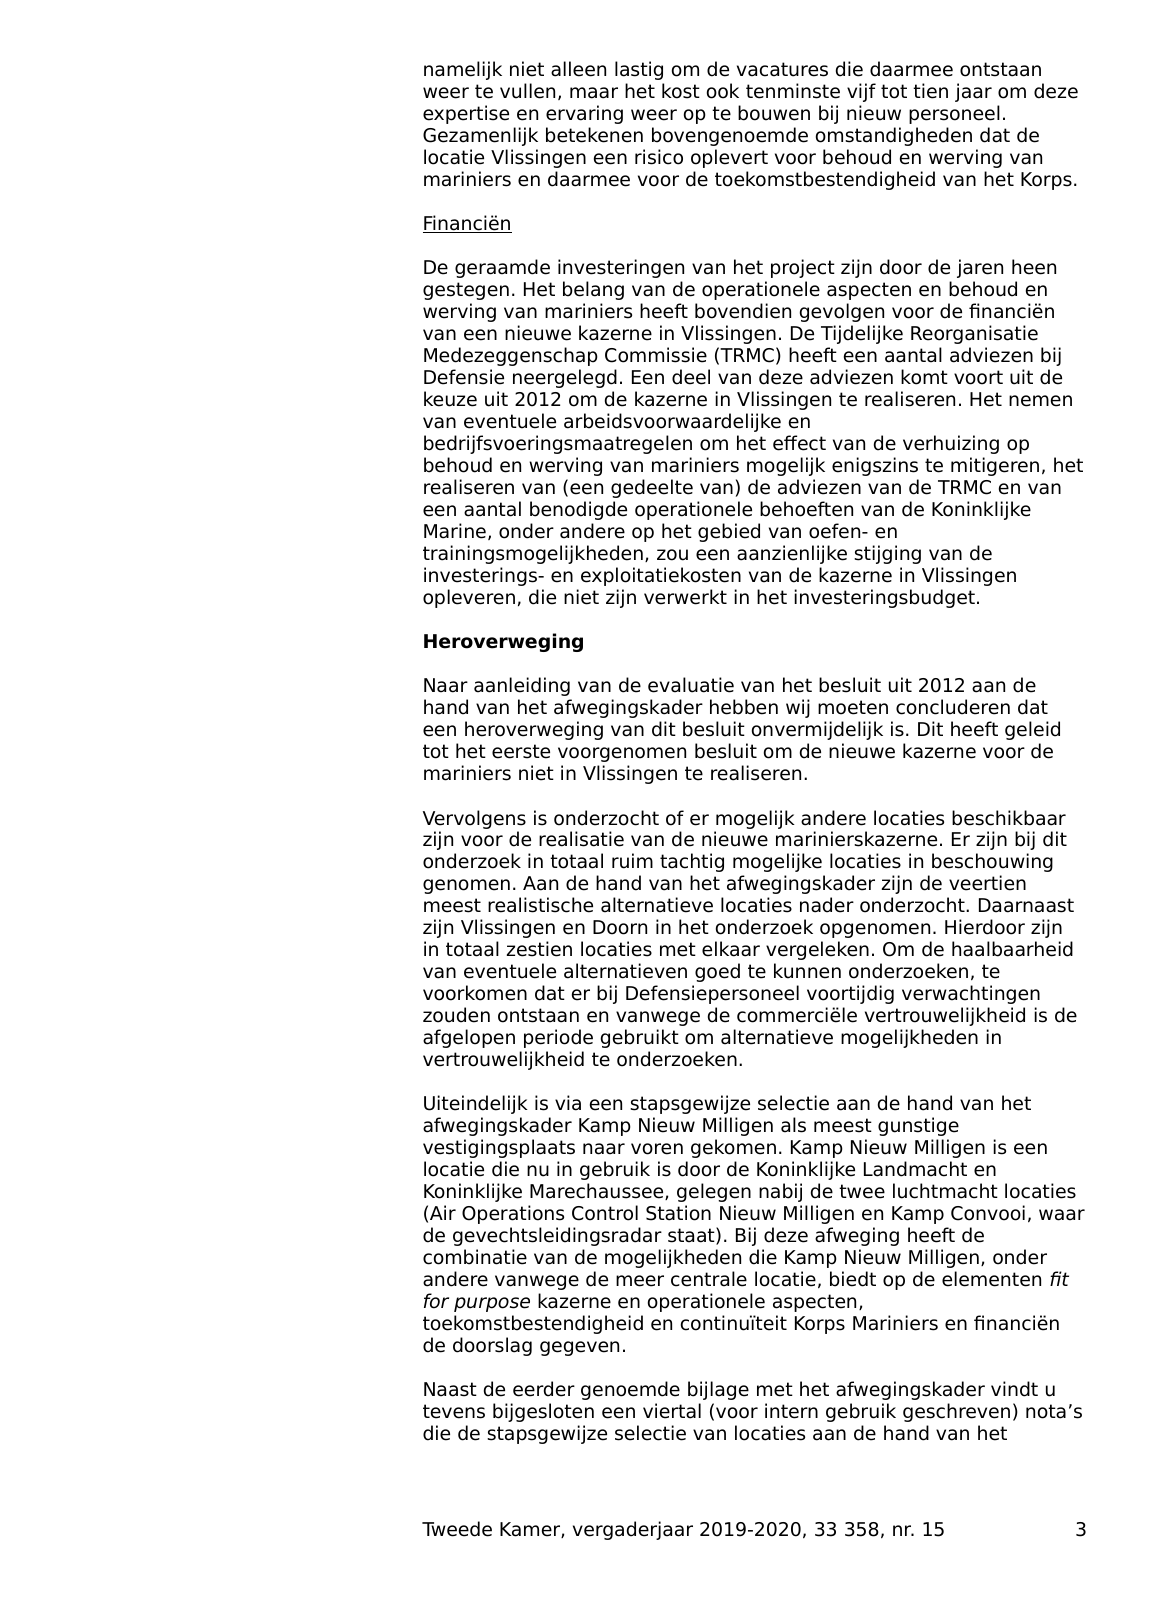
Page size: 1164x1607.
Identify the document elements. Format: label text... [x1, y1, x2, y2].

text De geraamde investeringen van het project zijn door de jaren heen gestegen. Het belang van de operationele aspecten en behoud en werving van mariniers heeft bovendien gevolgen voor de financiën van een nieuwe kazerne in Vlissingen. De Tijdelijke Reorganisatie Medezeggenschap Commissie (TRMC) heeft een aantal adviezen bij Defensie neergelegd. Een deel van deze adviezen komt voort uit de keuze uit 2012 om de kazerne in Vlissingen te realiseren. Het nemen van eventuele arbeidsvoorwaardelijke en bedrijfsvoeringsmaatregelen om het effect van de verhuizing op behoud en werving van mariniers mogelijk enigszins te mitigeren, het realiseren van (een gedeelte van) de adviezen van de TRMC en van een aantal benodigde operationele behoeften van de Koninklijke Marine, onder andere op het gebied van oefen- en trainingsmogelijkheden, zou een aanzienlijke stijging van de investerings- en exploitatiekosten van de kazerne in Vlissingen opleveren, die niet zijn verwerkt in het investeringsbudget. [422, 257, 1087, 609]
text Vervolgens is onderzocht of er mogelijk andere locaties beschikbaar zijn voor de realisatie van de nieuwe marinierskazerne. Er zijn bij dit onderzoek in totaal ruim tachtig mogelijke locaties in beschouwing genomen. Aan de hand van het afwegingskader zijn de veertien meest realistische alternatieve locaties nader onderzocht. Daarnaast zijn Vlissingen en Doorn in het onderzoek opgenomen. Hierdoor zijn in totaal zestien locaties met elkaar vergeleken. Om de haalbaarheid van eventuele alternatieven goed te kunnen onderzoeken, te voorkomen dat er bij Defensiepersoneel voortijdig verwachtingen zouden ontstaan en vanwege de commerciële vertrouwelijkheid is de afgelopen periode gebruikt om alternatieve mogelijkheden in vertrouwelijkheid te onderzoeken. [422, 807, 1087, 1071]
text Naast de eerder genoemde bijlage met het afwegingskader vindt u tevens bijgesloten een viertal (voor intern gebruik geschreven) nota’s die de stapsgewijze selectie van locaties aan de hand van het [422, 1379, 1087, 1445]
subtitle Financiën [422, 213, 1087, 235]
text Uiteindelijk is via een stapsgewijze selectie aan de hand van het afwegingskader Kamp Nieuw Milligen als meest gunstige vestigingsplaats naar voren gekomen. Kamp Nieuw Milligen is een locatie die nu in gebruik is door de Koninklijke Landmacht en Koninklijke Marechaussee, gelegen nabij de twee luchtmacht locaties (Air Operations Control Station Nieuw Milligen en Kamp Convooi, waar de gevechtsleidingsradar staat). Bij deze afweging heeft de combinatie van de mogelijkheden die Kamp Nieuw Milligen, onder andere vanwege de meer centrale locatie, biedt op de elementen fit for purpose kazerne en operationele aspecten, toekomstbestendigheid en continuïteit Korps Mariniers en financiën de doorslag gegeven. [422, 1093, 1087, 1357]
subtitle Heroverweging [422, 631, 1087, 653]
text Naar aanleiding van de evaluatie van het besluit uit 2012 aan de hand van het afwegingskader hebben wij moeten concluderen dat een heroverweging van dit besluit onvermijdelijk is. Dit heeft geleid tot het eerste voorgenomen besluit om de nieuwe kazerne voor de mariniers niet in Vlissingen te realiseren. [422, 675, 1087, 785]
text namelijk niet alleen lastig om de vacatures die daarmee ontstaan weer te vullen, maar het kost ook tenminste vijf tot tien jaar om deze expertise en ervaring weer op te bouwen bij nieuw personeel. Gezamenlijk betekenen bovengenoemde omstandigheden dat de locatie Vlissingen een risico oplevert voor behoud en werving van mariniers en daarmee voor de toekomstbestendigheid van het Korps. [422, 59, 1087, 191]
